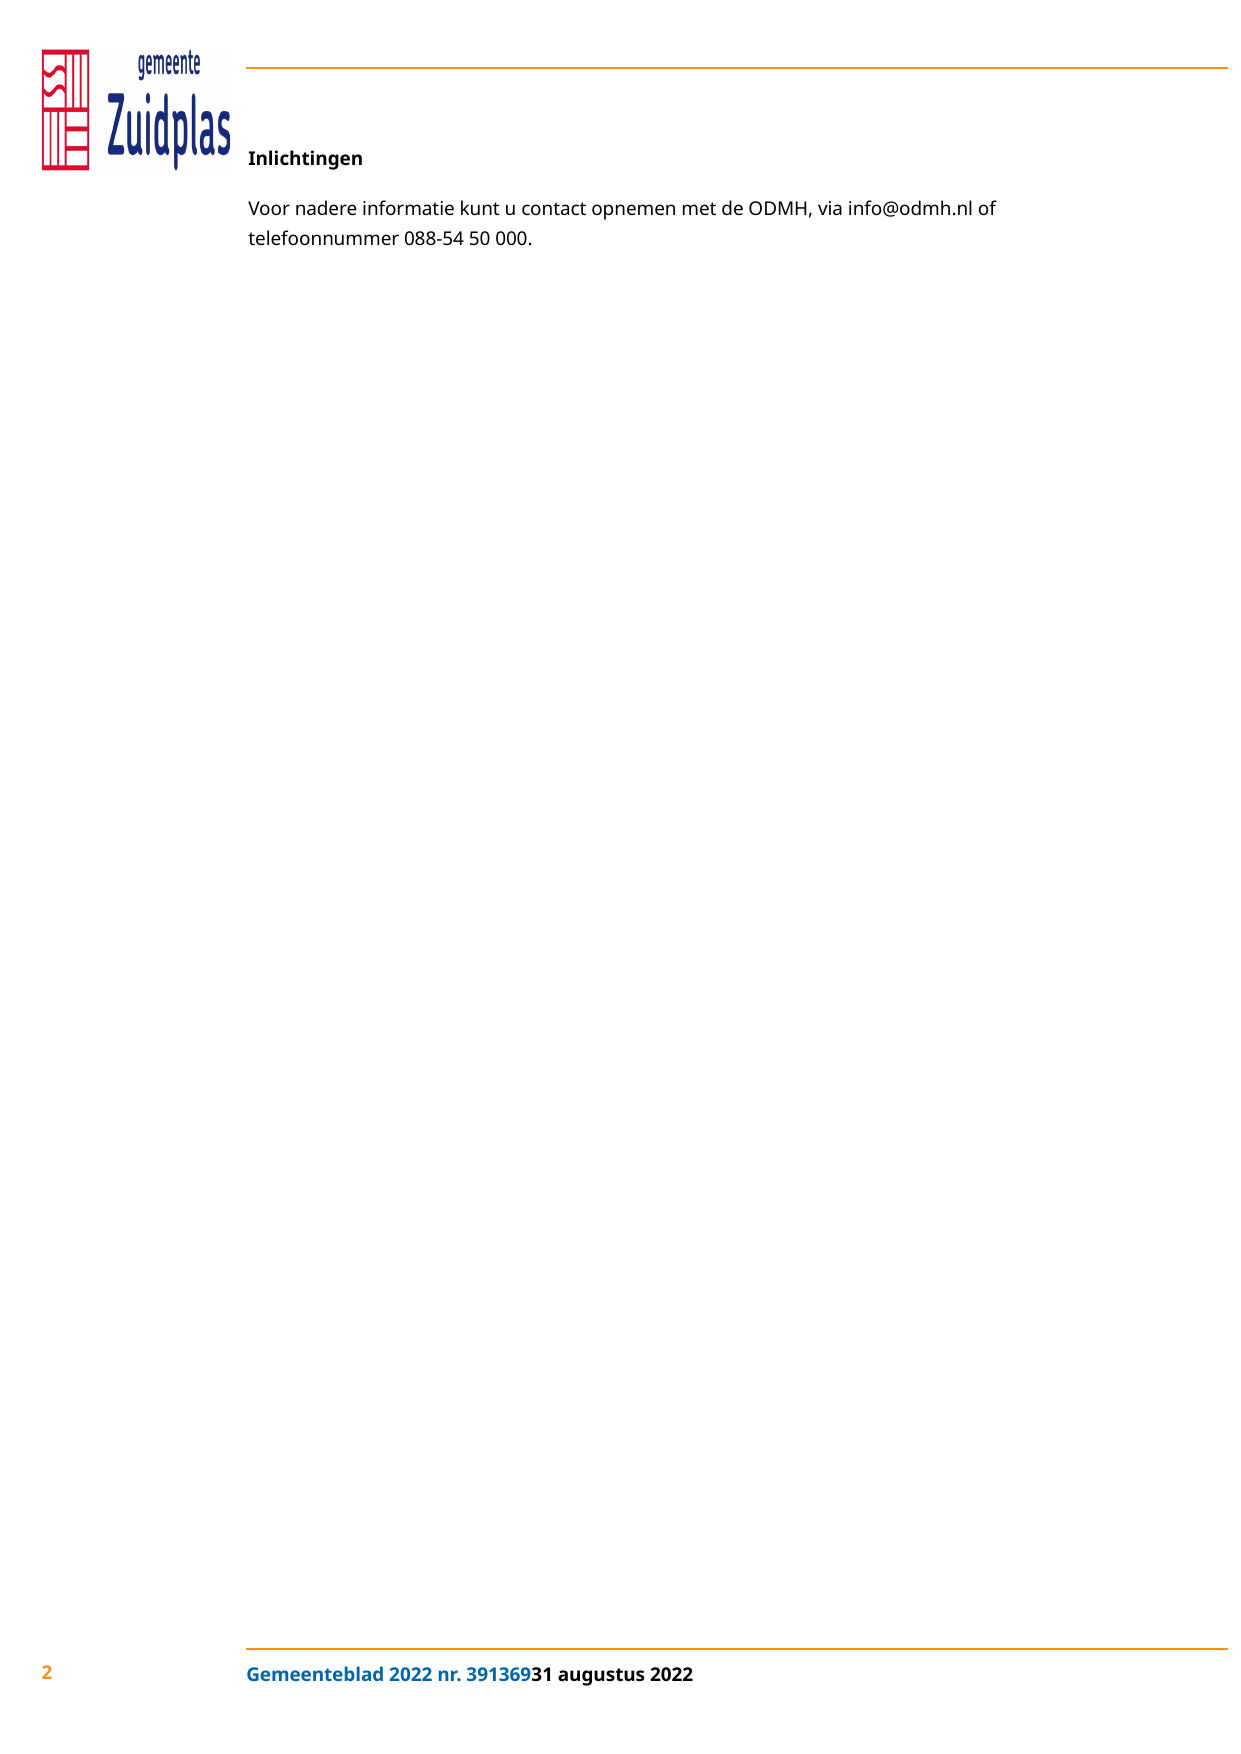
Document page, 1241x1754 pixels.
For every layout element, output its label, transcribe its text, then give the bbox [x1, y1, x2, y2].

text Voor nadere informatie kunt u contact opnemen met de ODMH, via info@odmh.nl of telefoonnummer 088-54 50 000. [248, 196, 1152, 251]
text Inlichtingen [248, 145, 1152, 171]
picture [41, 47, 231, 172]
